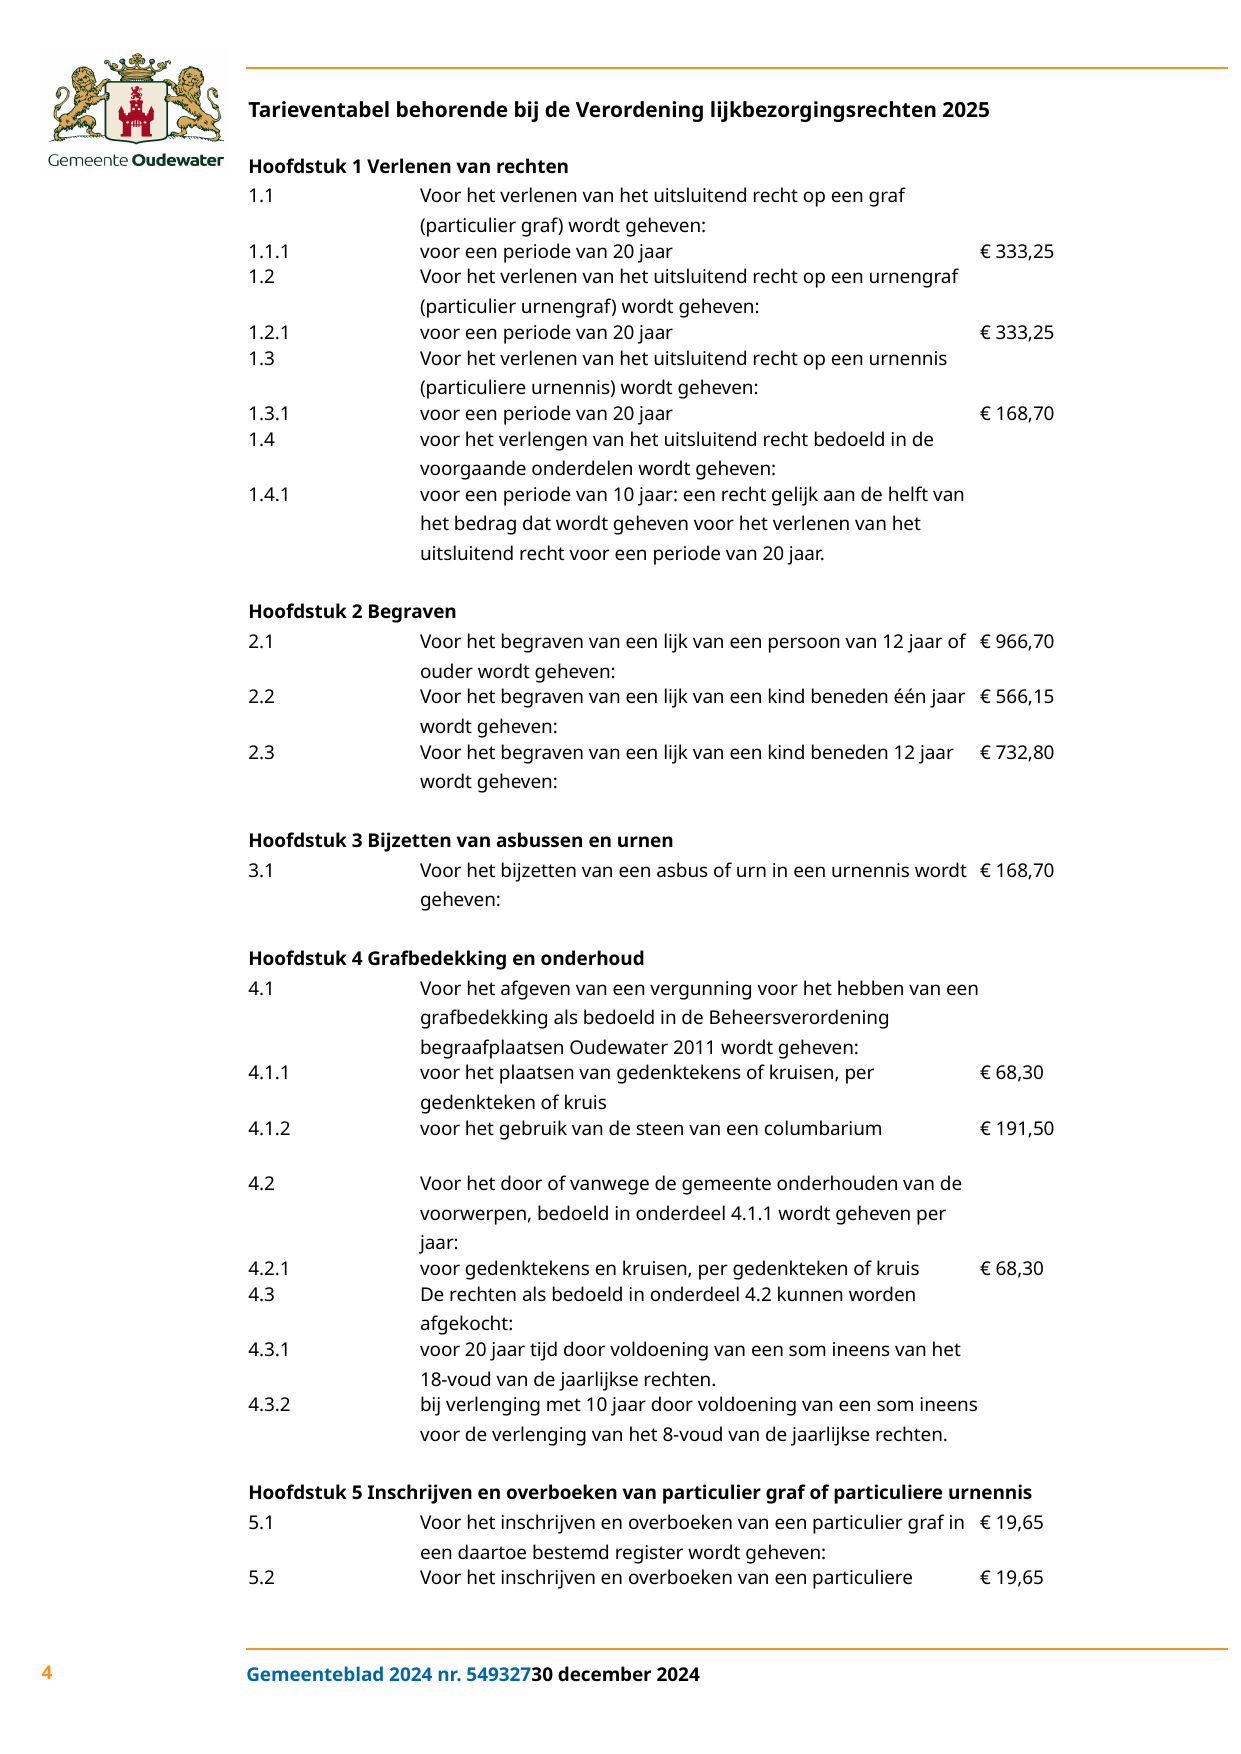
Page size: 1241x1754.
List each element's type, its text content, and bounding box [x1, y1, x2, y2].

table_cell 2.2 [248, 684, 420, 739]
table_cell 4.2 [248, 1170, 420, 1255]
text Hoofdstuk 3 Bijzetten van asbussen en urnen [248, 827, 1152, 853]
table_cell 4.1.1 [248, 1060, 420, 1115]
table_header 3.1 [248, 857, 420, 912]
table_header Voor het verlenen van het uitsluitend recht op een graf (particulier graf) wordt geheven: [420, 183, 980, 238]
table_cell 1.3 [248, 345, 420, 400]
table_cell € 333,25 [980, 238, 1152, 264]
table_cell [980, 426, 1152, 481]
table_cell 1.3.1 [248, 400, 420, 426]
table_header 4.1 [248, 975, 420, 1059]
table_header Voor het afgeven van een vergunning voor het hebben van een grafbedekking als bedoeld in de Beheersverordening begraafplaatsen Oudewater 2011 wordt geheven: [420, 975, 980, 1059]
table_cell € 566,15 [980, 684, 1152, 739]
table_cell Voor het begraven van een lijk van een kind beneden 12 jaar wordt geheven: [420, 739, 980, 794]
table_cell 1.4 [248, 426, 420, 481]
table_cell € 191,50 [980, 1115, 1152, 1170]
table_cell voor een periode van 10 jaar: een recht gelijk aan de helft van het bedrag dat wordt geheven voor het verlenen van het uitsluitend recht voor een periode van 20 jaar. [420, 481, 980, 566]
table_cell [980, 345, 1152, 400]
table_header € 19,65 [980, 1509, 1152, 1564]
table_cell Voor het begraven van een lijk van een kind beneden één jaar wordt geheven: [420, 684, 980, 739]
table_cell 1.2.1 [248, 319, 420, 345]
table_cell [980, 481, 1152, 566]
text Hoofdstuk 2 Begraven [248, 599, 1152, 624]
table_cell Voor het inschrijven en overboeken van een particuliere [420, 1565, 980, 1590]
table_cell 4.3.2 [248, 1391, 420, 1447]
table_header [980, 183, 1152, 238]
table_header Voor het bijzetten van een asbus of urn in een urnennis wordt geheven: [420, 857, 980, 912]
text Hoofdstuk 4 Grafbedekking en onderhoud [248, 945, 1152, 971]
table_header [980, 975, 1152, 1059]
table_cell Voor het door of vanwege de gemeente onderhouden van de voorwerpen, bedoeld in onderdeel 4.1.1 wordt geheven per jaar: [420, 1170, 980, 1255]
table_cell voor het plaatsen van gedenktekens of kruisen, per gedenkteken of kruis [420, 1060, 980, 1115]
table_cell bij verlenging met 10 jaar door voldoening van een som ineens voor de verlenging van het 8-voud van de jaarlijkse rechten. [420, 1391, 980, 1447]
table_cell De rechten als bedoeld in onderdeel 4.2 kunnen worden afgekocht: [420, 1281, 980, 1336]
table_cell voor het verlengen van het uitsluitend recht bedoeld in de voorgaande onderdelen wordt geheven: [420, 426, 980, 481]
table_cell 1.2 [248, 264, 420, 319]
table_header 1.1 [248, 183, 420, 238]
table_cell 1.1.1 [248, 238, 420, 264]
table_cell voor het gebruik van de steen van een columbarium [420, 1115, 980, 1170]
table_header € 966,70 [980, 629, 1152, 684]
table_cell € 168,70 [980, 400, 1152, 426]
table_cell € 19,65 [980, 1565, 1152, 1590]
table_cell 2.3 [248, 739, 420, 794]
table_cell € 68,30 [980, 1255, 1152, 1281]
text Hoofdstuk 1 Verlenen van rechten [248, 153, 1152, 179]
table_cell [980, 1281, 1152, 1336]
table_cell voor 20 jaar tijd door voldoening van een som ineens van het 18-voud van de jaarlijkse rechten. [420, 1336, 980, 1391]
table_cell 1.4.1 [248, 481, 420, 566]
table_header Voor het begraven van een lijk van een persoon van 12 jaar of ouder wordt geheven: [420, 629, 980, 684]
table_cell voor een periode van 20 jaar [420, 319, 980, 345]
table_header 2.1 [248, 629, 420, 684]
table_cell Voor het verlenen van het uitsluitend recht op een urnennis (particuliere urnennis) wordt geheven: [420, 345, 980, 400]
table_cell Voor het verlenen van het uitsluitend recht op een urnengraf (particulier urnengraf) wordt geheven: [420, 264, 980, 319]
table_cell [980, 264, 1152, 319]
table_cell 4.2.1 [248, 1255, 420, 1281]
table_header Voor het inschrijven en overboeken van een particulier graf in een daartoe bestemd register wordt geheven: [420, 1509, 980, 1564]
table_cell € 732,80 [980, 739, 1152, 794]
text Tarieventabel behorende bij de Verordening lijkbezorgingsrechten 2025 [248, 95, 1152, 123]
text Hoofdstuk 5 Inschrijven en overboeken van particulier graf of particuliere urnennis [248, 1479, 1152, 1505]
table_cell € 333,25 [980, 319, 1152, 345]
table_cell voor een periode van 20 jaar [420, 238, 980, 264]
table_cell [980, 1336, 1152, 1391]
picture [41, 47, 231, 172]
table_header 5.1 [248, 1509, 420, 1564]
table_cell 5.2 [248, 1565, 420, 1590]
table_cell [980, 1391, 1152, 1447]
table_cell voor een periode van 20 jaar [420, 400, 980, 426]
table_cell voor gedenktekens en kruisen, per gedenkteken of kruis [420, 1255, 980, 1281]
table_cell 4.1.2 [248, 1115, 420, 1170]
table_cell 4.3.1 [248, 1336, 420, 1391]
table_cell [980, 1170, 1152, 1255]
table_header € 168,70 [980, 857, 1152, 912]
table_cell 4.3 [248, 1281, 420, 1336]
table_cell € 68,30 [980, 1060, 1152, 1115]
